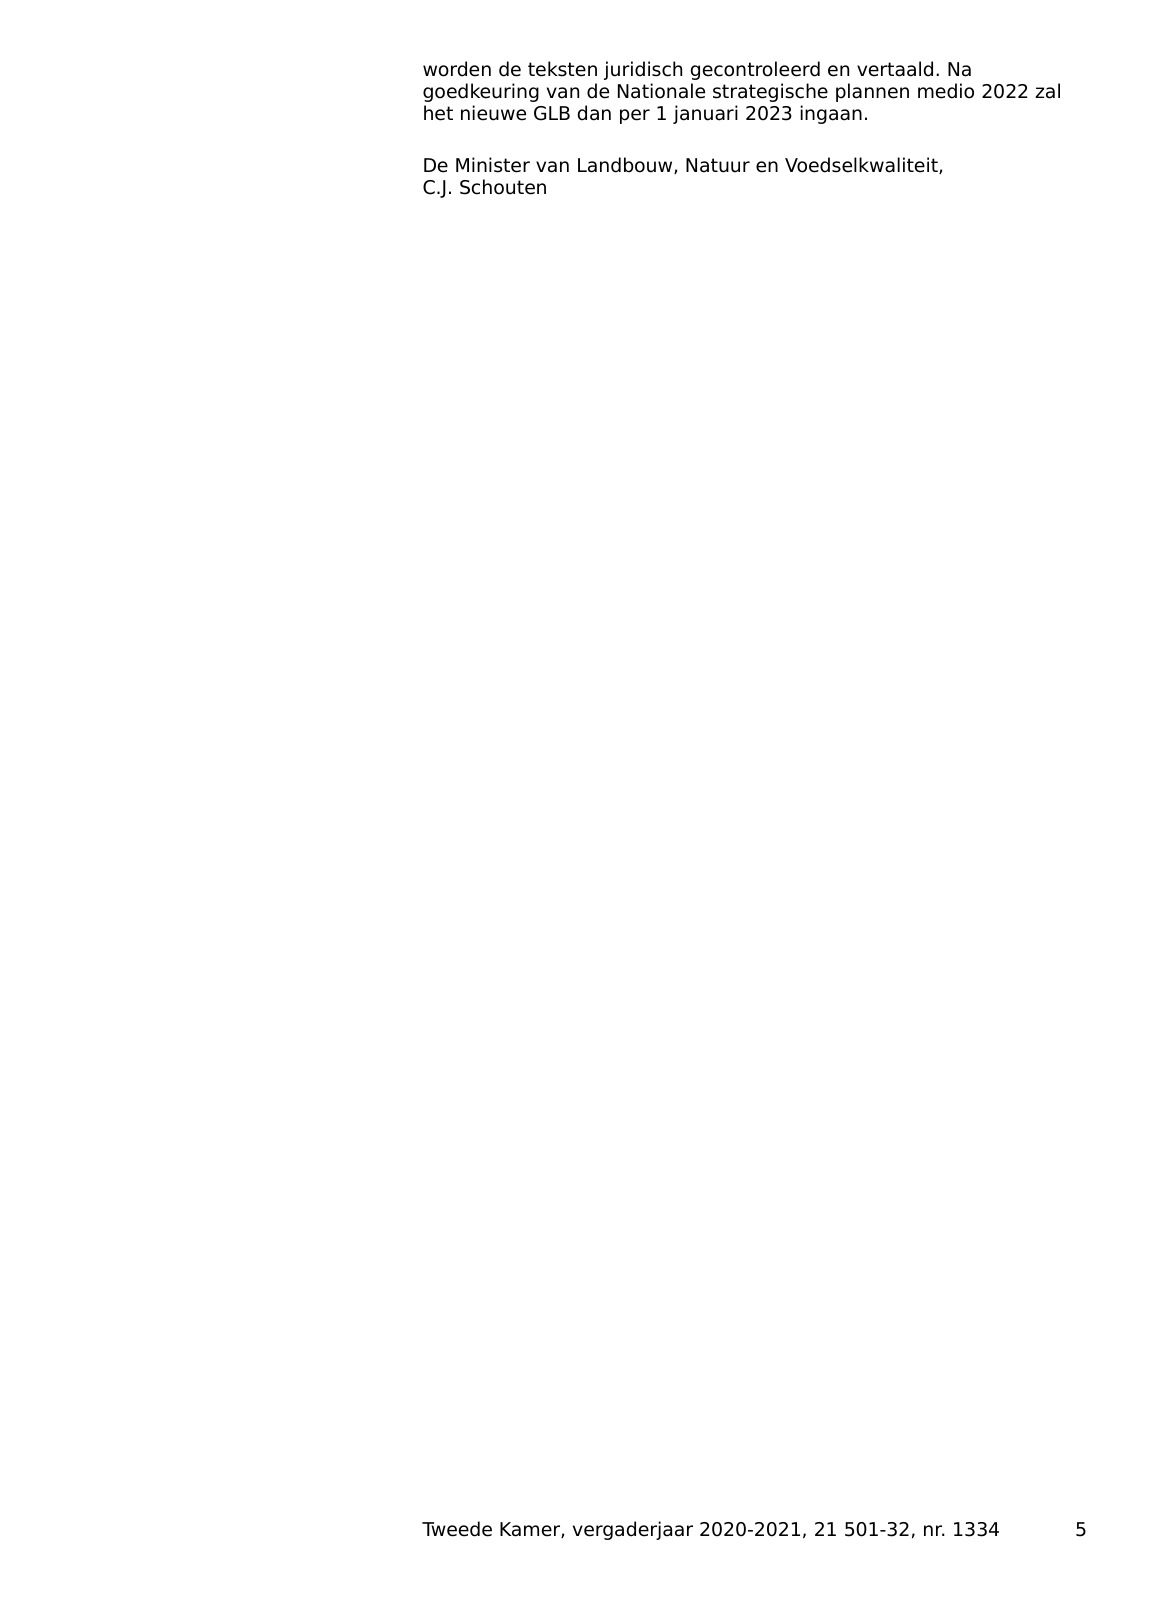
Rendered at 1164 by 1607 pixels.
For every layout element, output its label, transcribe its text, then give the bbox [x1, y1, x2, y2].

text worden de teksten juridisch gecontroleerd en vertaald. Na goedkeuring van de Nationale strategische plannen medio 2022 zal het nieuwe GLB dan per 1 januari 2023 ingaan. [422, 59, 1087, 125]
text De Minister van Landbouw, Natuur en Voedselkwaliteit, C.J. Schouten [422, 155, 1087, 199]
